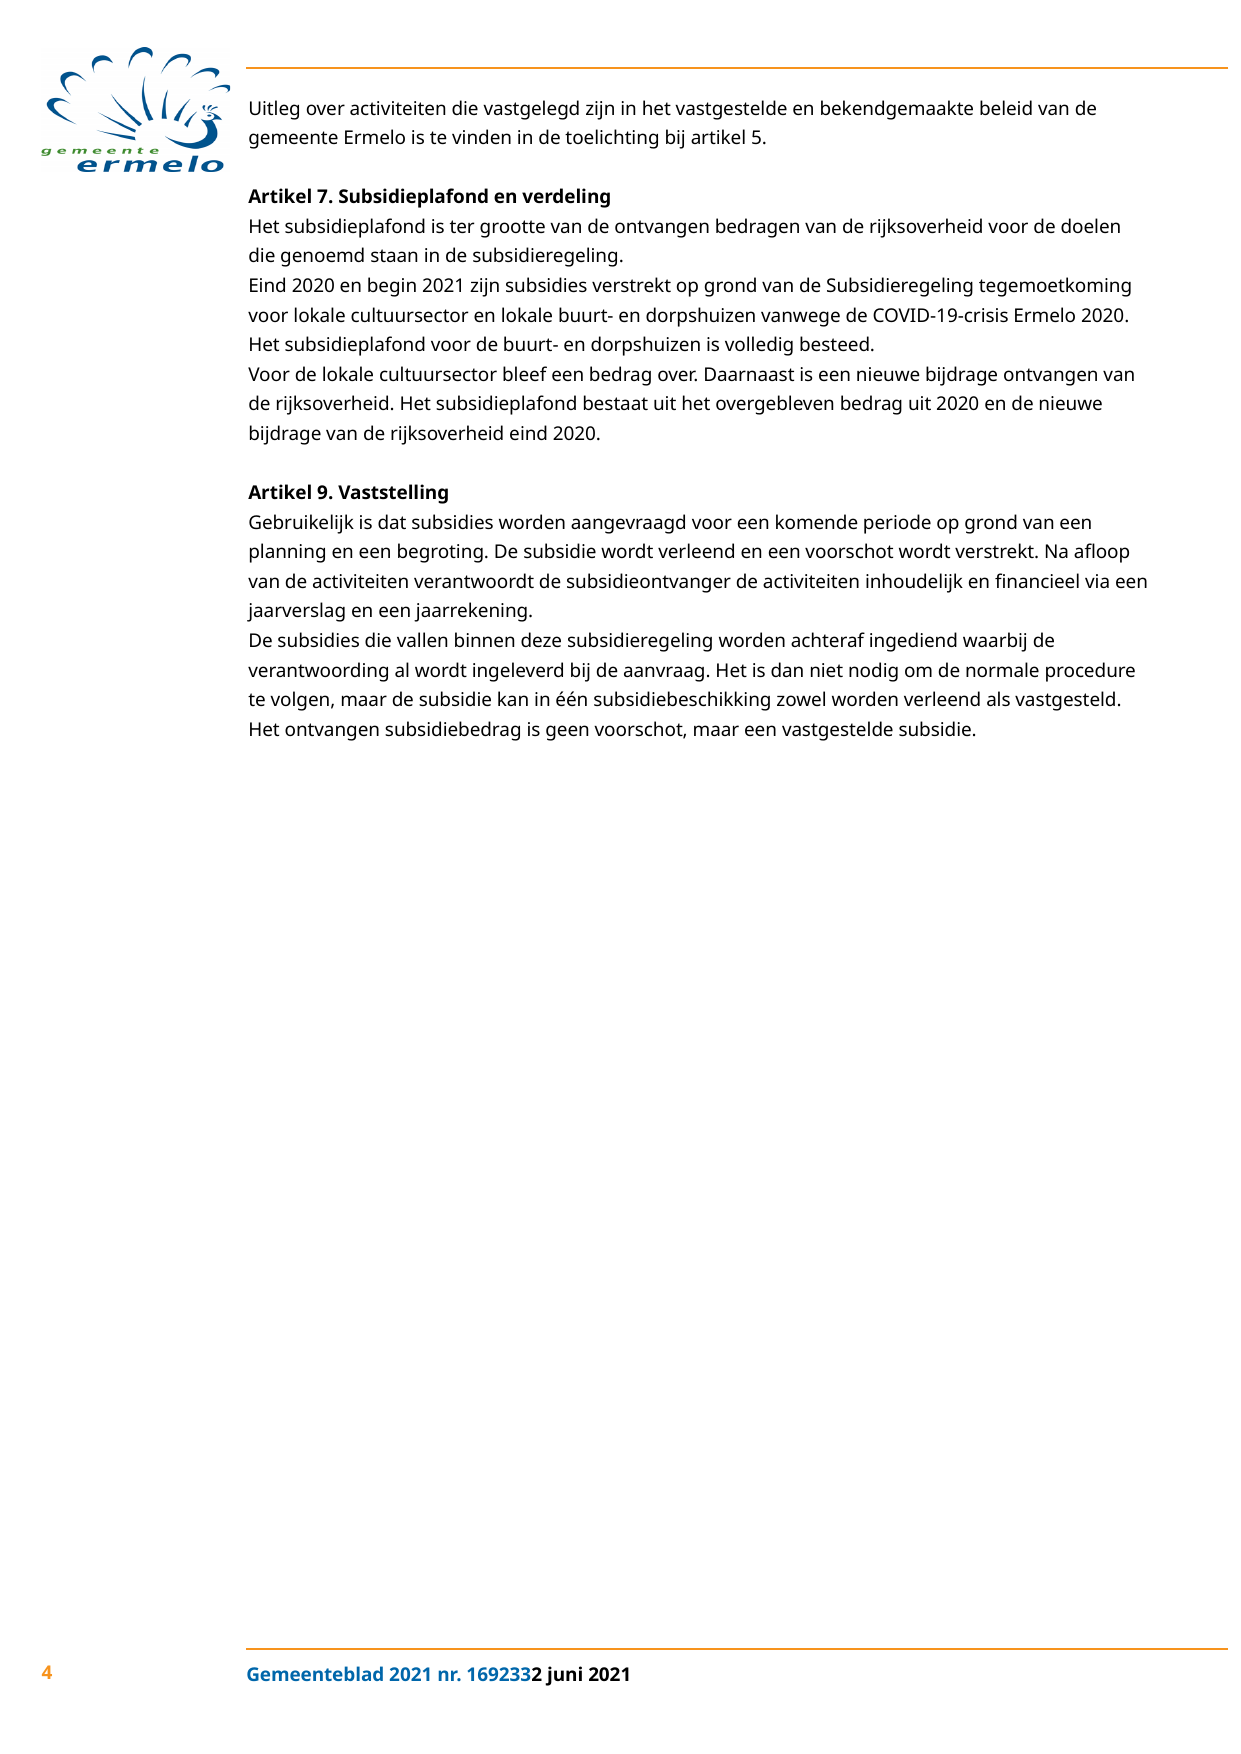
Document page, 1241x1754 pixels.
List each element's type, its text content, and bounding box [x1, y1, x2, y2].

text Uitleg over activiteiten die vastgelegd zijn in het vastgestelde en bekendgemaakte beleid van de gemeente Ermelo is te vinden in de toelichting bij artikel 5. [248, 95, 1152, 150]
text Eind 2020 en begin 2021 zijn subsidies verstrekt op grond van de Subsidieregeling tegemoetkoming voor lokale cultuursector en lokale buurt- en dorpshuizen vanwege de COVID-19-crisis Ermelo 2020. [248, 272, 1152, 328]
text De subsidies die vallen binnen deze subsidieregeling worden achteraf ingediend waarbij de verantwoording al wordt ingeleverd bij de aanvraag. Het is dan niet nodig om de normale procedure te volgen, maar de subsidie kan in één subsidiebeschikking zowel worden verleend als vastgesteld. Het ontvangen subsidiebedrag is geen voorschot, maar een vastgestelde subsidie. [248, 627, 1152, 742]
text Artikel 9. Vaststelling [248, 479, 1152, 505]
text Artikel 7. Subsidieplafond en verdeling [248, 183, 1152, 209]
text Het subsidieplafond voor de buurt- en dorpshuizen is volledig besteed. [248, 331, 1152, 357]
text Het subsidieplafond is ter grootte van de ontvangen bedragen van de rijksoverheid voor de doelen die genoemd staan in de subsidieregeling. [248, 213, 1152, 268]
text Voor de lokale cultuursector bleef een bedrag over. Daarnaast is een nieuwe bijdrage ontvangen van de rijksoverheid. Het subsidieplafond bestaat uit het overgebleven bedrag uit 2020 en de nieuwe bijdrage van de rijksoverheid eind 2020. [248, 361, 1152, 446]
picture [41, 47, 231, 172]
text Gebruikelijk is dat subsidies worden aangevraagd voor een komende periode op grond van een planning en een begroting. De subsidie wordt verleend en een voorschot wordt verstrekt. Na afloop van de activiteiten verantwoordt de subsidieontvanger de activiteiten inhoudelijk en financieel via een jaarverslag en een jaarrekening. [248, 509, 1152, 623]
